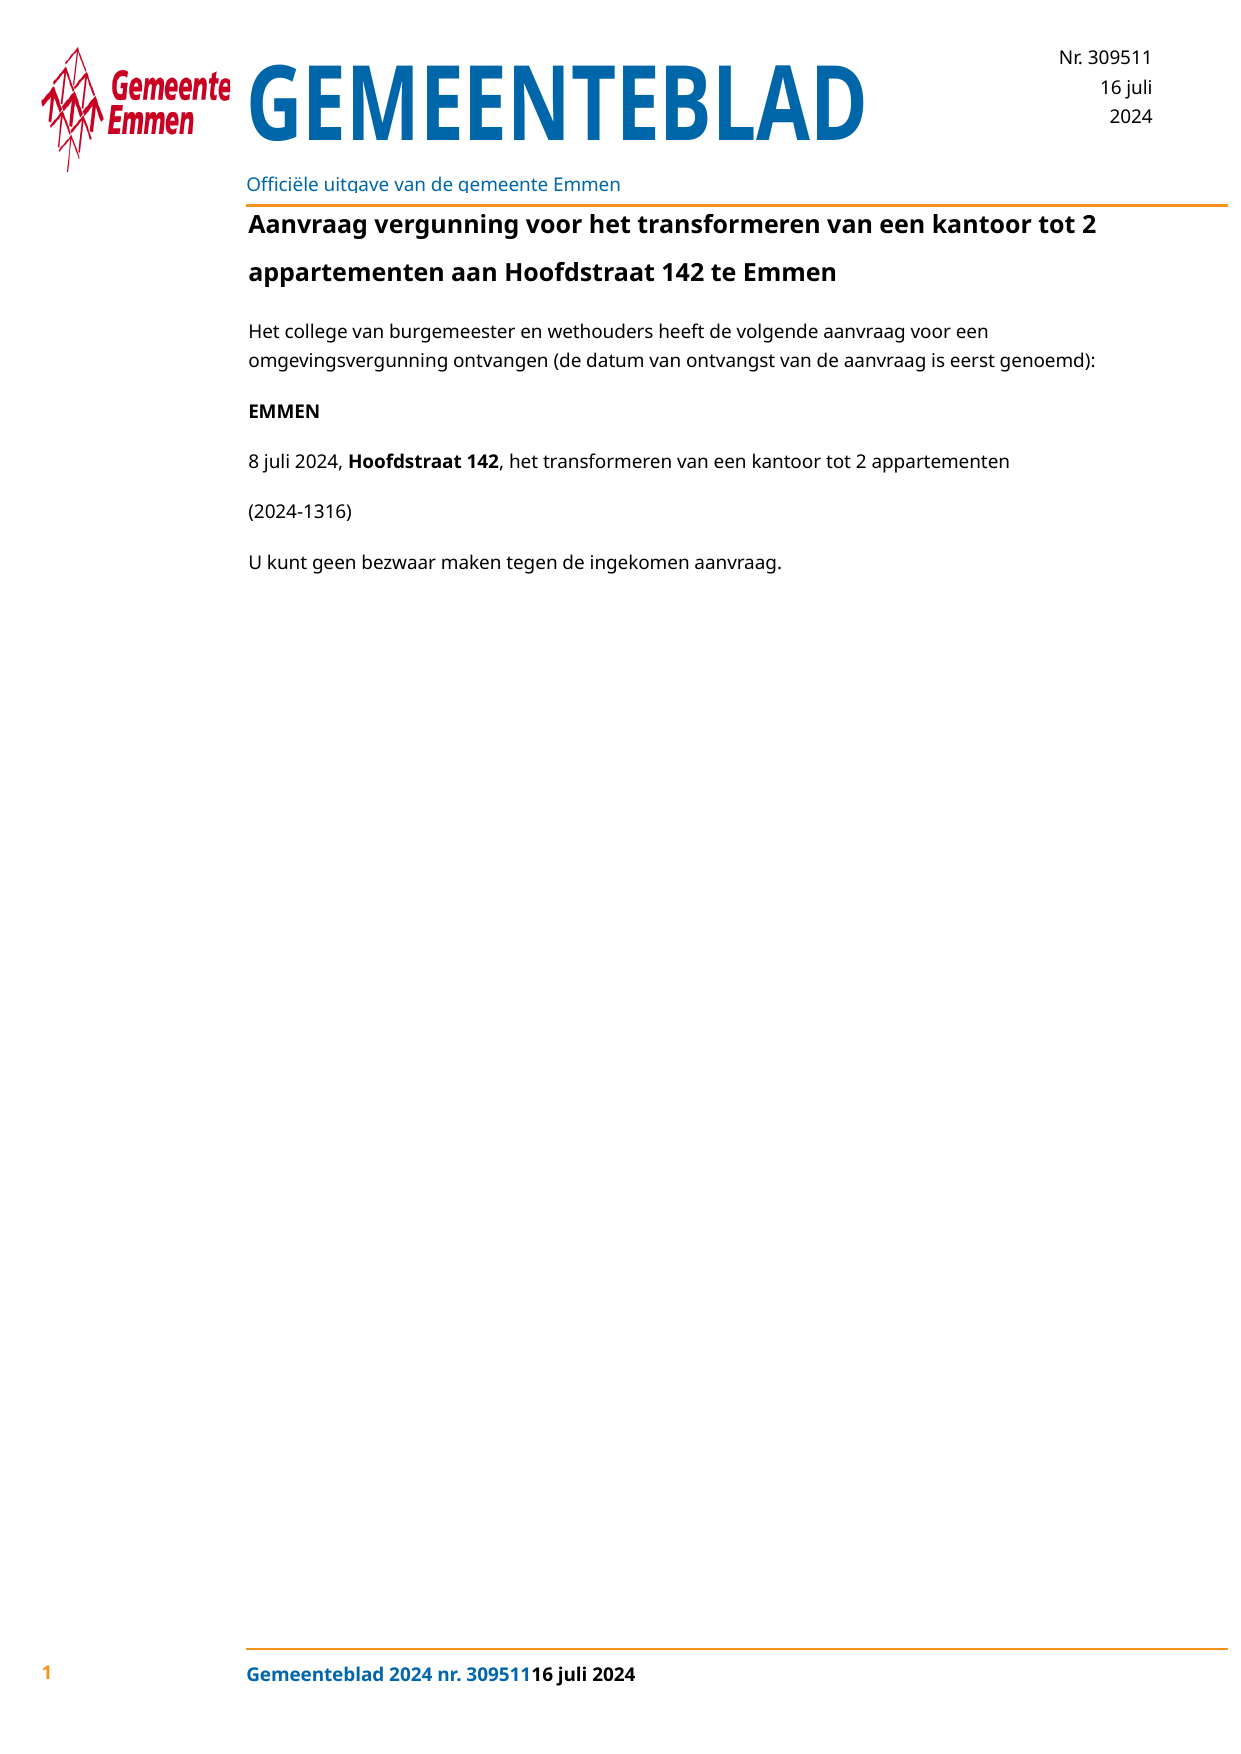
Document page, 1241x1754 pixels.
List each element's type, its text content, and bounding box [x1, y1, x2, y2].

text Het college van burgemeester en wethouders heeft de volgende aanvraag voor een omgevingsvergunning ontvangen (de datum van ontvangst van de aanvraag is eerst genoemd): [248, 318, 1152, 373]
text Aanvraag vergunning voor het transformeren van een kantoor tot 2 appartementen aan Hoofdstraat 142 te Emmen [248, 207, 1152, 288]
text (2024-1316) [248, 499, 1152, 524]
text 8 juli 2024, Hoofdstraat 142, het transformeren van een kantoor tot 2 appartementen [248, 448, 1152, 474]
text U kunt geen bezwaar maken tegen de ingekomen aanvraag. [248, 549, 1152, 575]
text EMMEN [248, 398, 1152, 424]
picture [41, 47, 231, 172]
